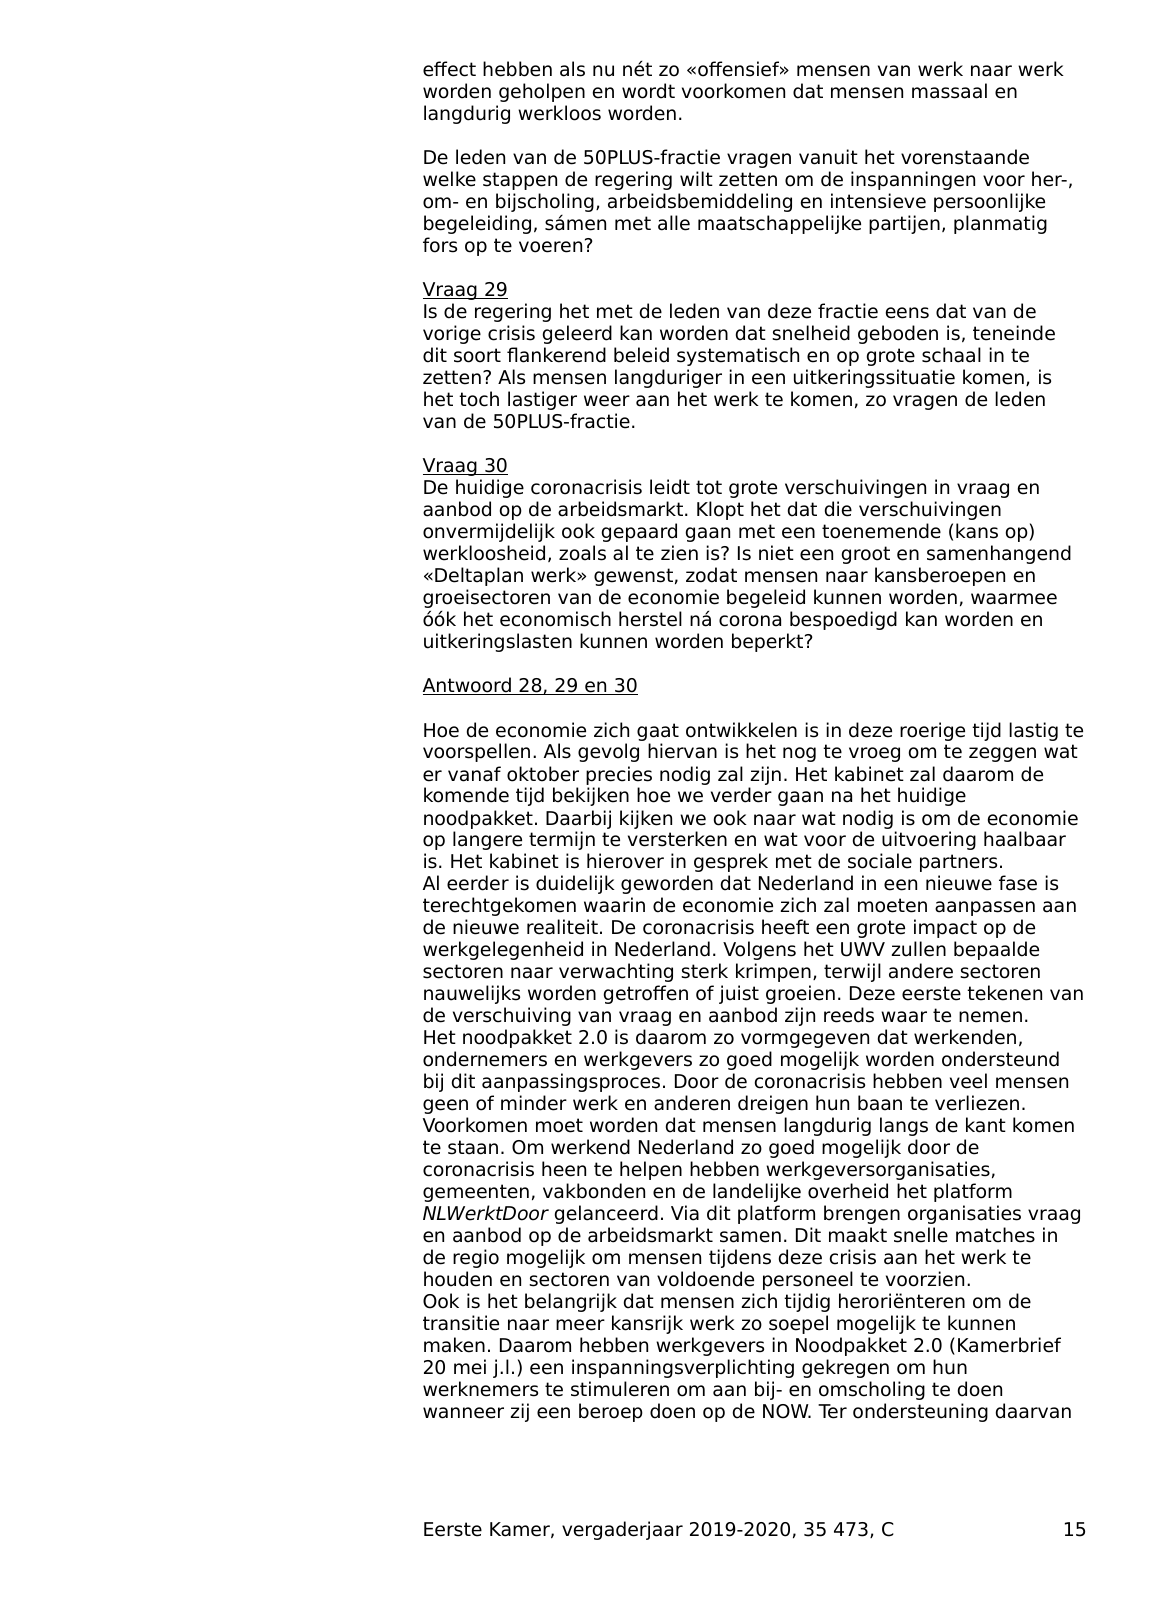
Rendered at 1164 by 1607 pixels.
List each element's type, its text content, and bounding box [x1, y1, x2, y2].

text De leden van de 50PLUS-fractie vragen vanuit het vorenstaande welke stappen de regering wilt zetten om de inspanningen voor her-, om- en bijscholing, arbeidsbemiddeling en intensieve persoonlijke begeleiding, sámen met alle maatschappelijke partijen, planmatig fors op te voeren? [422, 147, 1087, 257]
text Het noodpakket 2.0 is daarom zo vormgegeven dat werkenden, ondernemers en werkgevers zo goed mogelijk worden ondersteund bij dit aanpassingsproces. Door de coronacrisis hebben veel mensen geen of minder werk en anderen dreigen hun baan te verliezen. Voorkomen moet worden dat mensen langdurig langs de kant komen te staan. Om werkend Nederland zo goed mogelijk door de coronacrisis heen te helpen hebben werkgeversorganisaties, gemeenten, vakbonden en de landelijke overheid het platform NLWerktDoor gelanceerd. Via dit platform brengen organisaties vraag en aanbod op de arbeidsmarkt samen. Dit maakt snelle matches in de regio mogelijk om mensen tijdens deze crisis aan het werk te houden en sectoren van voldoende personeel te voorzien. [422, 1027, 1087, 1291]
text Ook is het belangrijk dat mensen zich tijdig heroriënteren om de transitie naar meer kansrijk werk zo soepel mogelijk te kunnen maken. Daarom hebben werkgevers in Noodpakket 2.0 (Kamerbrief 20 mei j.l.) een inspanningsverplichting gekregen om hun werknemers te stimuleren om aan bij- en omscholing te doen wanneer zij een beroep doen op de NOW. Ter ondersteuning daarvan [422, 1291, 1087, 1423]
text effect hebben als nu nét zo «offensief» mensen van werk naar werk worden geholpen en wordt voorkomen dat mensen massaal en langdurig werkloos worden. [422, 59, 1087, 125]
text Al eerder is duidelijk geworden dat Nederland in een nieuwe fase is terechtgekomen waarin de economie zich zal moeten aanpassen aan de nieuwe realiteit. De coronacrisis heeft een grote impact op de werkgelegenheid in Nederland. Volgens het UWV zullen bepaalde sectoren naar verwachting sterk krimpen, terwijl andere sectoren nauwelijks worden getroffen of juist groeien. Deze eerste tekenen van de verschuiving van vraag en aanbod zijn reeds waar te nemen. [422, 873, 1087, 1027]
text De huidige coronacrisis leidt tot grote verschuivingen in vraag en aanbod op de arbeidsmarkt. Klopt het dat die verschuivingen onvermijdelijk ook gepaard gaan met een toenemende (kans op) werkloosheid, zoals al te zien is? Is niet een groot en samenhangend «Deltaplan werk» gewenst, zodat mensen naar kansberoepen en groeisectoren van de economie begeleid kunnen worden, waarmee óók het economisch herstel ná corona bespoedigd kan worden en uitkeringslasten kunnen worden beperkt? [422, 477, 1087, 653]
subtitle Vraag 30 [422, 455, 1087, 477]
text Hoe de economie zich gaat ontwikkelen is in deze roerige tijd lastig te voorspellen. Als gevolg hiervan is het nog te vroeg om te zeggen wat er vanaf oktober precies nodig zal zijn. Het kabinet zal daarom de komende tijd bekijken hoe we verder gaan na het huidige noodpakket. Daarbij kijken we ook naar wat nodig is om de economie op langere termijn te versterken en wat voor de uitvoering haalbaar is. Het kabinet is hierover in gesprek met de sociale partners. [422, 719, 1087, 873]
subtitle Vraag 29 [422, 279, 1087, 301]
text Is de regering het met de leden van deze fractie eens dat van de vorige crisis geleerd kan worden dat snelheid geboden is, teneinde dit soort flankerend beleid systematisch en op grote schaal in te zetten? Als mensen langduriger in een uitkeringssituatie komen, is het toch lastiger weer aan het werk te komen, zo vragen de leden van de 50PLUS-fractie. [422, 301, 1087, 433]
subtitle Antwoord 28, 29 en 30 [422, 675, 1087, 697]
